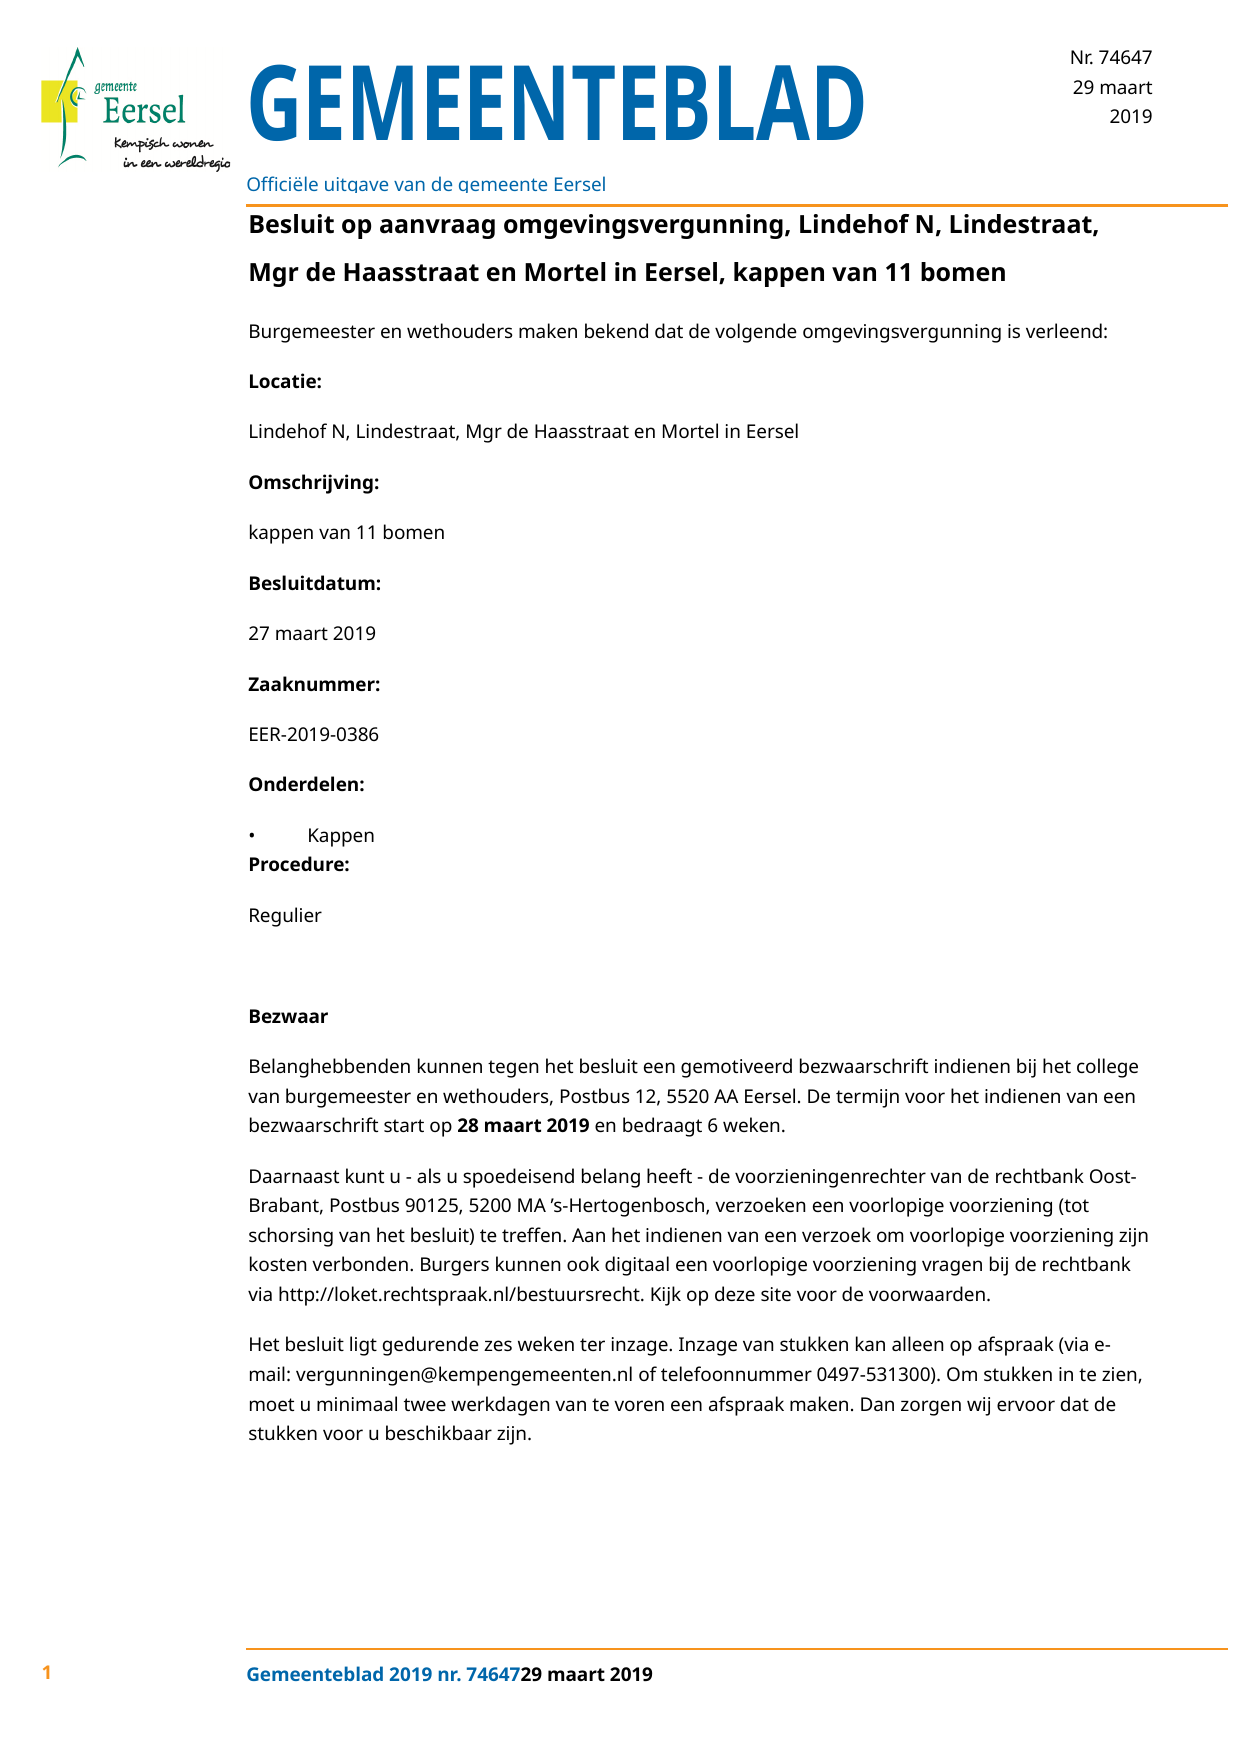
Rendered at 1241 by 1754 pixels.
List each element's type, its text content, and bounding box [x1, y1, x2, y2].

text 27 maart 2019 [248, 620, 1152, 646]
text Regulier [248, 902, 1152, 928]
text Burgemeester en wethouders maken bekend dat de volgende omgevingsvergunning is verleend: [248, 318, 1152, 344]
text Zaaknummer: [248, 671, 1152, 697]
picture [41, 47, 231, 172]
text Besluit op aanvraag omgevingsvergunning, Lindehof N, Lindestraat, Mgr de Haasstraat en Mortel in Eersel, kappen van 11 bomen [248, 207, 1152, 288]
text Besluitdatum: [248, 570, 1152, 596]
text Lindehof N, Lindestraat, Mgr de Haasstraat en Mortel in Eersel [248, 419, 1152, 444]
text kappen van 11 bomen [248, 519, 1152, 545]
text Belanghebbenden kunnen tegen het besluit een gemotiveerd bezwaarschrift indienen bij het college van burgemeester en wethouders, Postbus 12, 5520 AA Eersel. De termijn voor het indienen van een bezwaarschrift start op 28 maart 2019 en bedraagt 6 weken. [248, 1053, 1152, 1138]
text Onderdelen: [248, 772, 1152, 797]
text Locatie: [248, 368, 1152, 394]
text Bezwaar [248, 1003, 1152, 1029]
text EER-2019-0386 [248, 721, 1152, 747]
list Kappen [248, 822, 1152, 848]
text Procedure: [248, 852, 1152, 877]
text Daarnaast kunt u - als u spoedeisend belang heeft - de voorzieningenrechter van de rechtbank Oost-Brabant, Postbus 90125, 5200 MA ’s-Hertogenbosch, verzoeken een voorlopige voorziening (tot schorsing van het besluit) te treffen. Aan het indienen van een verzoek om voorlopige voorziening zijn kosten verbonden. Burgers kunnen ook digitaal een voorlopige voorziening vragen bij de rechtbank via http://loket.rechtspraak.nl/bestuursrecht. Kijk op deze site voor de voorwaarden. [248, 1163, 1152, 1307]
text Het besluit ligt gedurende zes weken ter inzage. Inzage van stukken kan alleen op afspraak (via e-mail: vergunningen@kempengemeenten.nl of telefoonnummer 0497-531300). Om stukken in te zien, moet u minimaal twee werkdagen van te voren een afspraak maken. Dan zorgen wij ervoor dat de stukken voor u beschikbaar zijn. [248, 1332, 1152, 1446]
text Omschrijving: [248, 469, 1152, 495]
